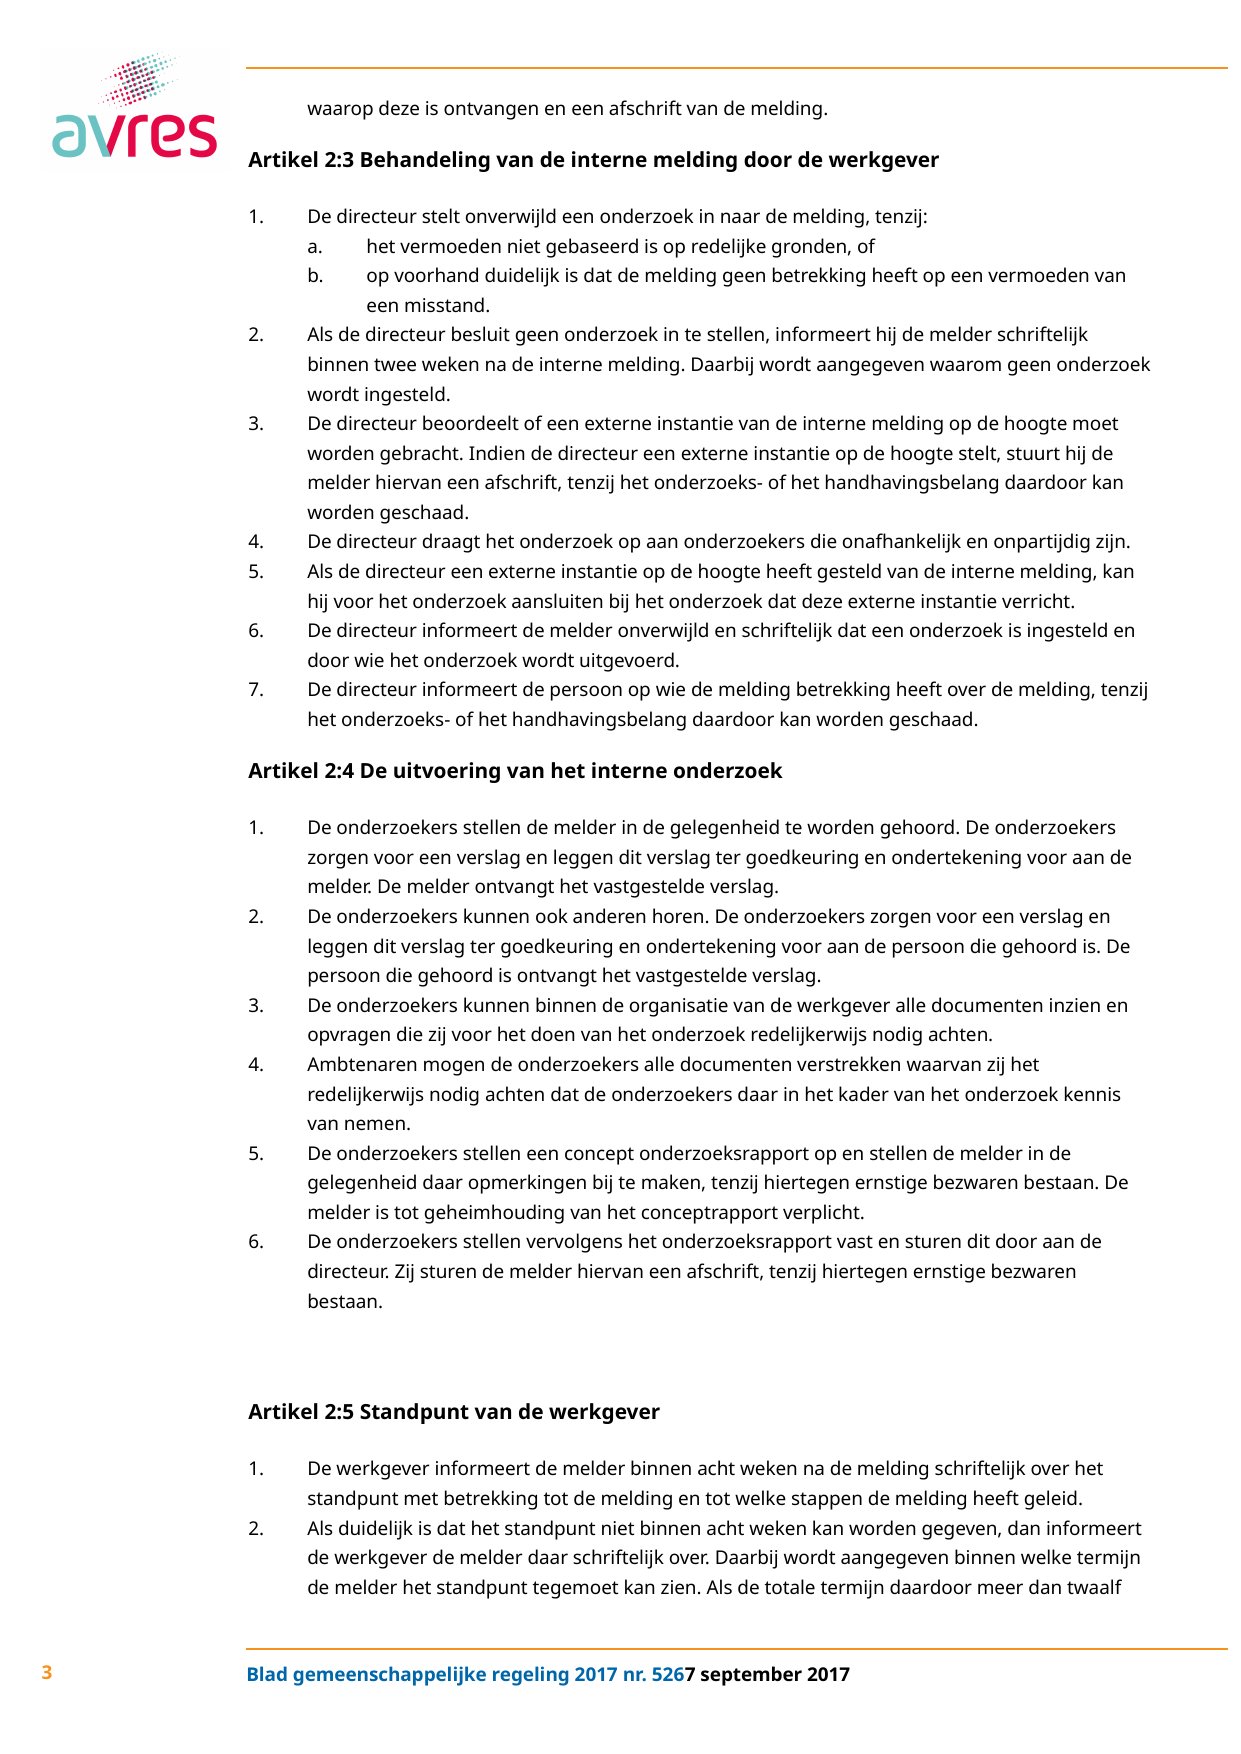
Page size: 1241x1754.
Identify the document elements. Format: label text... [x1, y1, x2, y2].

list Als de directeur besluit geen onderzoek in te stellen, informeert hij de melder schriftelijk binnen twee weken na de interne melding. Daarbij wordt aangegeven waarom geen onderzoek wordt ingesteld. [248, 322, 1152, 406]
list De onderzoekers kunnen binnen de organisatie van de werkgever alle documenten inzien en opvragen die zij voor het doen van het onderzoek redelijkerwijs nodig achten. [248, 992, 1152, 1047]
text Artikel 2:5 Standpunt van de werkgever [248, 1397, 1152, 1426]
list De directeur stelt onverwijld een onderzoek in naar de melding, tenzij: [248, 203, 1152, 229]
list Als de directeur een externe instantie op de hoogte heeft gesteld van de interne melding, kan hij voor het onderzoek aansluiten bij het onderzoek dat deze externe instantie verricht. [248, 558, 1152, 613]
list De onderzoekers stellen een concept onderzoeksrapport op en stellen de melder in de gelegenheid daar opmerkingen bij te maken, tenzij hiertegen ernstige bezwaren bestaan. De melder is tot geheimhouding van het conceptrapport verplicht. [248, 1140, 1152, 1225]
list De directeur informeert de melder onverwijld en schriftelijk dat een onderzoek is ingesteld en door wie het onderzoek wordt uitgevoerd. [248, 617, 1152, 673]
picture [41, 47, 231, 172]
list De onderzoekers stellen de melder in de gelegenheid te worden gehoord. De onderzoekers zorgen voor een verslag en leggen dit verslag ter goedkeuring en ondertekening voor aan de melder. De melder ontvangt het vastgestelde verslag. [248, 814, 1152, 899]
list De werkgever informeert de melder binnen acht weken na de melding schriftelijk over het standpunt met betrekking tot de melding en tot welke stappen de melding heeft geleid. [248, 1456, 1152, 1511]
text Artikel 2:4 De uitvoering van het interne onderzoek [248, 757, 1152, 785]
list De onderzoekers stellen vervolgens het onderzoeksrapport vast en sturen dit door aan de directeur. Zij sturen de melder hiervan een afschrift, tenzij hiertegen ernstige bezwaren bestaan. [248, 1229, 1152, 1314]
list De directeur beoordeelt of een externe instantie van de interne melding op de hoogte moet worden gebracht. Indien de directeur een externe instantie op de hoogte stelt, stuurt hij de melder hiervan een afschrift, tenzij het onderzoeks- of het handhavingsbelang daardoor kan worden geschaad. [248, 410, 1152, 525]
list het vermoeden niet gebaseerd is op redelijke gronden, of [307, 233, 1152, 258]
list De onderzoekers kunnen ook anderen horen. De onderzoekers zorgen voor een verslag en leggen dit verslag ter goedkeuring en ondertekening voor aan de persoon die gehoord is. De persoon die gehoord is ontvangt het vastgestelde verslag. [248, 903, 1152, 988]
list Als duidelijk is dat het standpunt niet binnen acht weken kan worden gegeven, dan informeert de werkgever de melder daar schriftelijk over. Daarbij wordt aangegeven binnen welke termijn de melder het standpunt tegemoet kan zien. Als de totale termijn daardoor meer dan twaalf [248, 1515, 1152, 1599]
list op voorhand duidelijk is dat de melding geen betrekking heeft op een vermoeden van een misstand. [307, 262, 1152, 318]
list De directeur draagt het onderzoek op aan onderzoekers die onafhankelijk en onpartijdig zijn. [248, 529, 1152, 554]
list waarop deze is ontvangen en een afschrift van de melding. [248, 95, 1152, 121]
list De directeur informeert de persoon op wie de melding betrekking heeft over de melding, tenzij het onderzoeks- of het handhavingsbelang daardoor kan worden geschaad. [248, 677, 1152, 732]
list Ambtenaren mogen de onderzoekers alle documenten verstrekken waarvan zij het redelijkerwijs nodig achten dat de onderzoekers daar in het kader van het onderzoek kennis van nemen. [248, 1051, 1152, 1136]
text Artikel 2:3 Behandeling van de interne melding door de werkgever [248, 145, 1152, 174]
